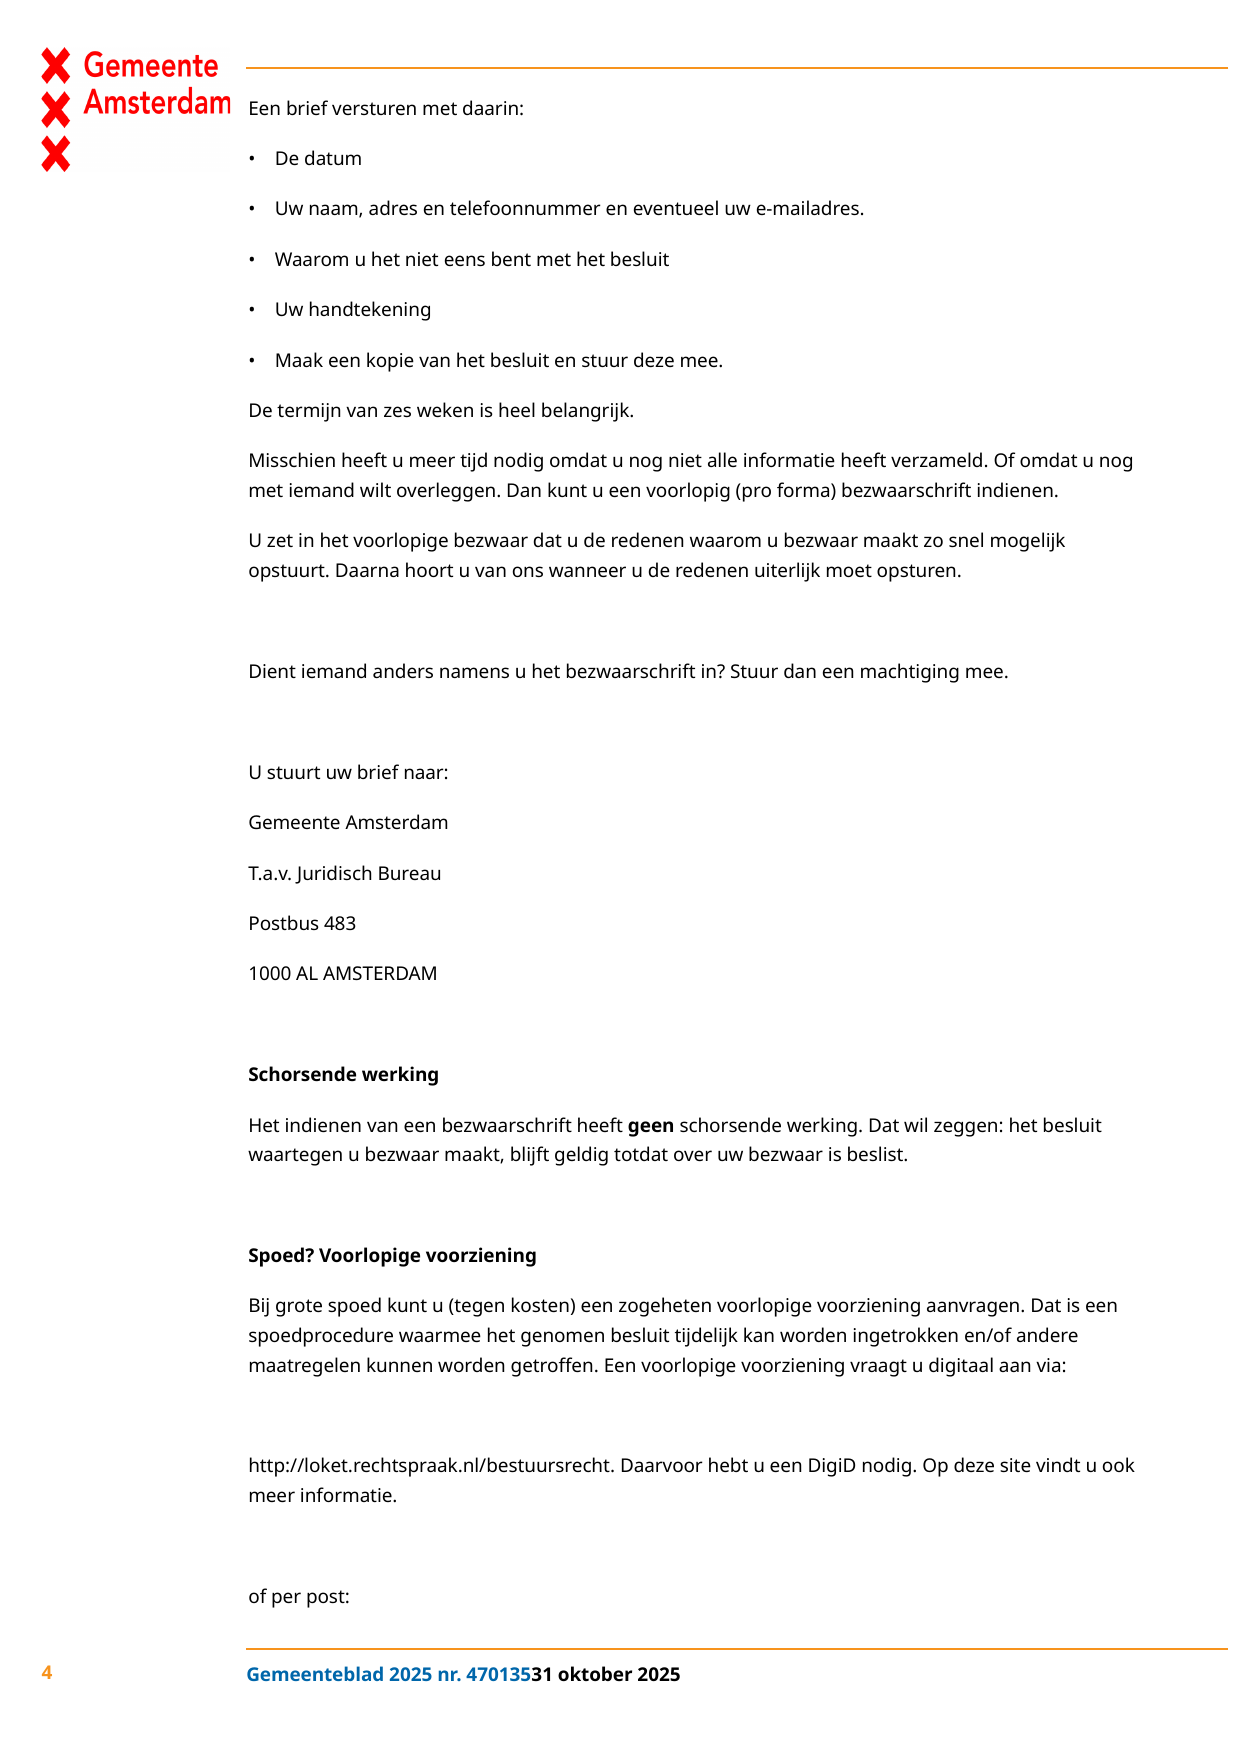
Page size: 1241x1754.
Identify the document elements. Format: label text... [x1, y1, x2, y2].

text • Maak een kopie van het besluit en stuur deze mee. [248, 347, 1152, 373]
text T.a.v. Juridisch Bureau [248, 860, 1152, 886]
text Een brief versturen met daarin: [248, 95, 1152, 121]
text Het indienen van een bezwaarschrift heeft geen schorsende werking. Dat wil zeggen: het besluit waartegen u bezwaar maakt, blijft geldig totdat over uw bezwaar is beslist. [248, 1112, 1152, 1167]
text De termijn van zes weken is heel belangrijk. [248, 397, 1152, 423]
picture [41, 47, 231, 172]
text • Waarom u het niet eens bent met het besluit [248, 246, 1152, 272]
text U zet in het voorlopige bezwaar dat u de redenen waarom u bezwaar maakt zo snel mogelijk opstuurt. Daarna hoort u van ons wanneer u de redenen uiterlijk moet opsturen. [248, 528, 1152, 583]
text Gemeente Amsterdam [248, 809, 1152, 835]
text 1000 AL AMSTERDAM [248, 961, 1152, 986]
text Misschien heeft u meer tijd nodig omdat u nog niet alle informatie heeft verzameld. Of omdat u nog met iemand wilt overleggen. Dan kunt u een voorlopig (pro forma) bezwaarschrift indienen. [248, 448, 1152, 503]
text • Uw handtekening [248, 296, 1152, 322]
text Bij grote spoed kunt u (tegen kosten) een zogeheten voorlopige voorziening aanvragen. Dat is een spoedprocedure waarmee het genomen besluit tijdelijk kan worden ingetrokken en/of andere maatregelen kunnen worden getroffen. Een voorlopige voorziening vraagt u digitaal aan via: [248, 1293, 1152, 1378]
text of per post: [248, 1583, 1152, 1609]
text • Uw naam, adres en telefoonnummer en eventueel uw e-mailadres. [248, 196, 1152, 221]
text Schorsende werking [248, 1061, 1152, 1087]
text • De datum [248, 145, 1152, 171]
text http://loket.rechtspraak.nl/bestuursrecht. Daarvoor hebt u een DigiD nodig. Op deze site vindt u ook meer informatie. [248, 1453, 1152, 1508]
text Spoed? Voorlopige voorziening [248, 1242, 1152, 1268]
text Dient iemand anders namens u het bezwaarschrift in? Stuur dan een machtiging mee. [248, 658, 1152, 684]
text U stuurt uw brief naar: [248, 759, 1152, 785]
text Postbus 483 [248, 910, 1152, 936]
